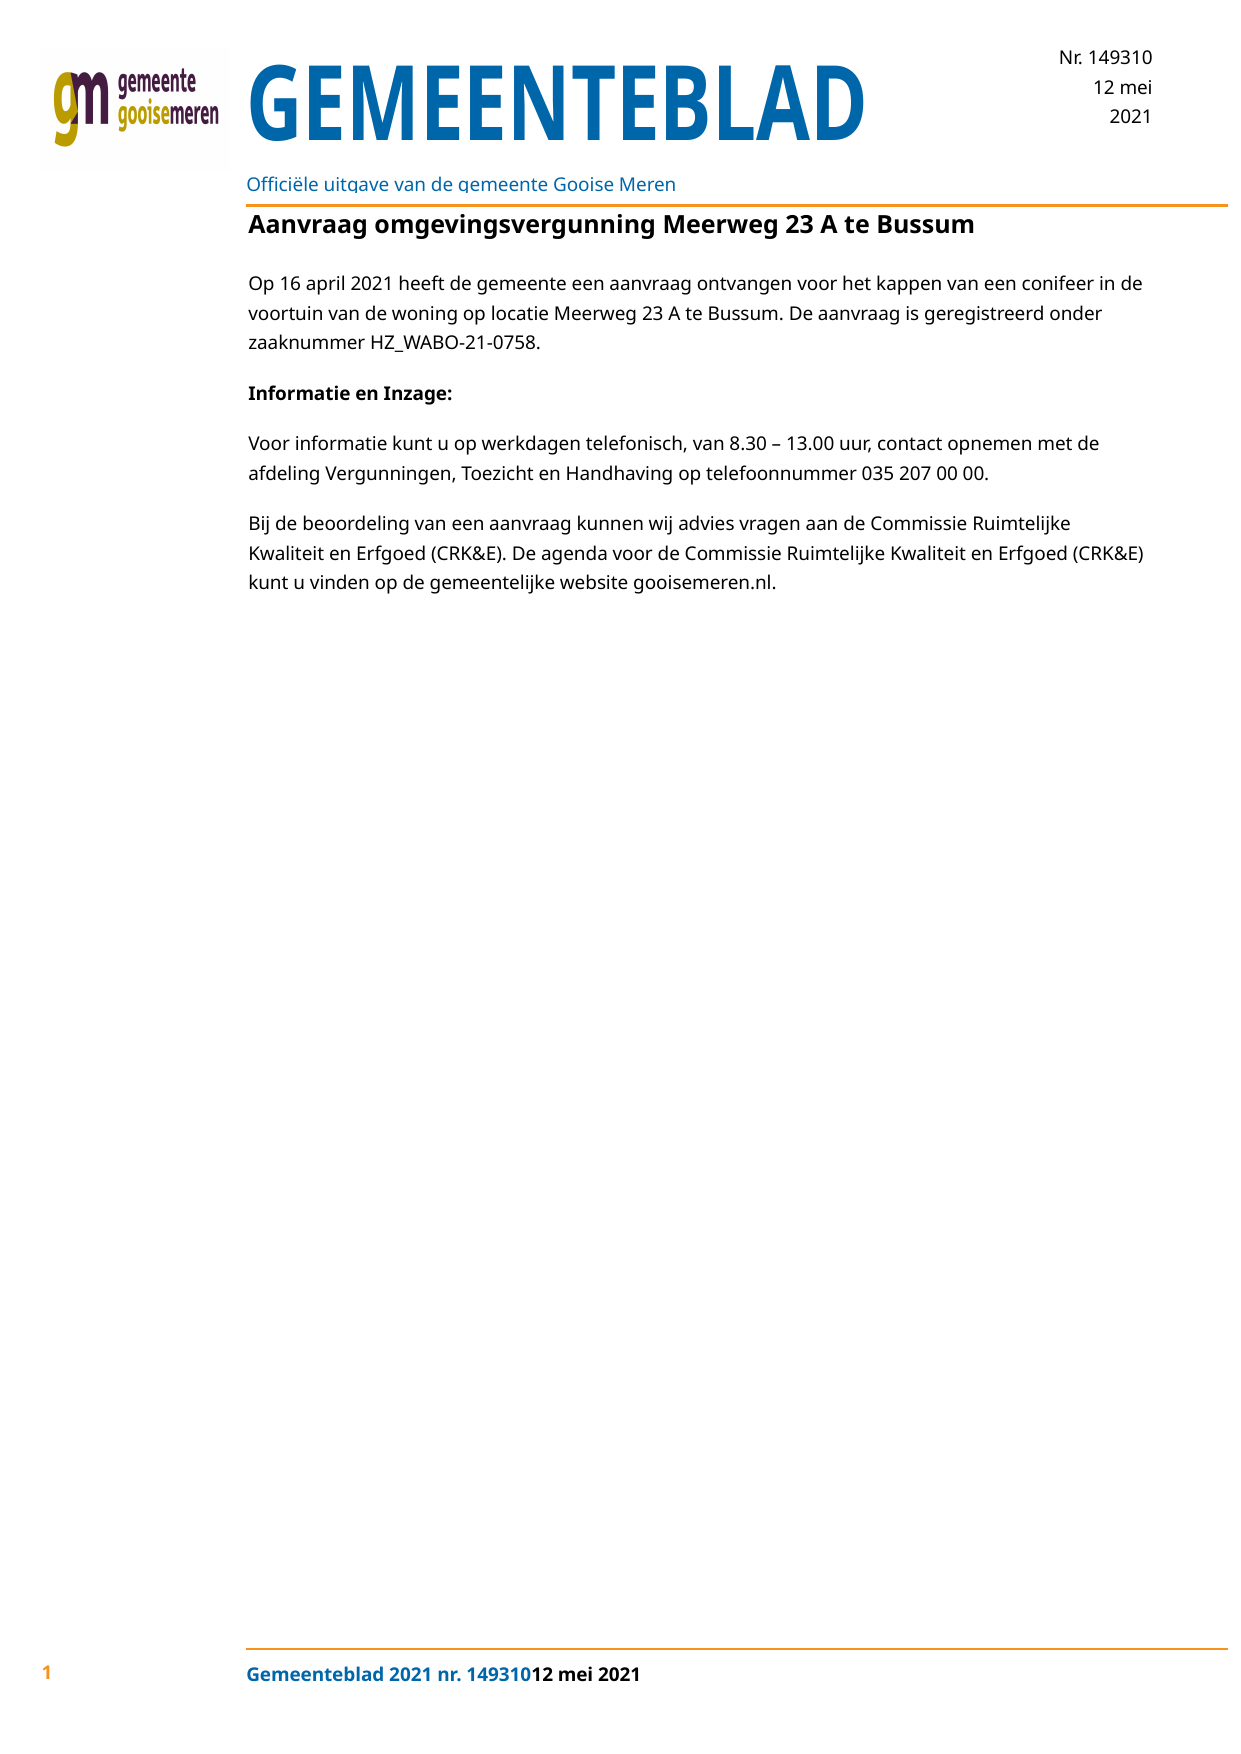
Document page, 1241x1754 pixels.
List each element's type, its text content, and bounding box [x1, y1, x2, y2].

text Voor informatie kunt u op werkdagen telefonisch, van 8.30 – 13.00 uur, contact opnemen met de afdeling Vergunningen, Toezicht en Handhaving op telefoonnummer 035 207 00 00. [248, 430, 1152, 486]
text Aanvraag omgevingsvergunning Meerweg 23 A te Bussum [248, 207, 1152, 241]
text Bij de beoordeling van een aanvraag kunnen wij advies vragen aan de Commissie Ruimtelijke Kwaliteit en Erfgoed (CRK&E). De agenda voor de Commissie Ruimtelijke Kwaliteit en Erfgoed (CRK&E) kunt u vinden op de gemeentelijke website gooisemeren.nl. [248, 510, 1152, 595]
picture [41, 47, 231, 172]
text Informatie en Inzage: [248, 380, 1152, 406]
text Op 16 april 2021 heeft de gemeente een aanvraag ontvangen voor het kappen van een conifeer in de voortuin van de woning op locatie Meerweg 23 A te Bussum. De aanvraag is geregistreerd onder zaaknummer HZ_WABO-21-0758. [248, 270, 1152, 355]
